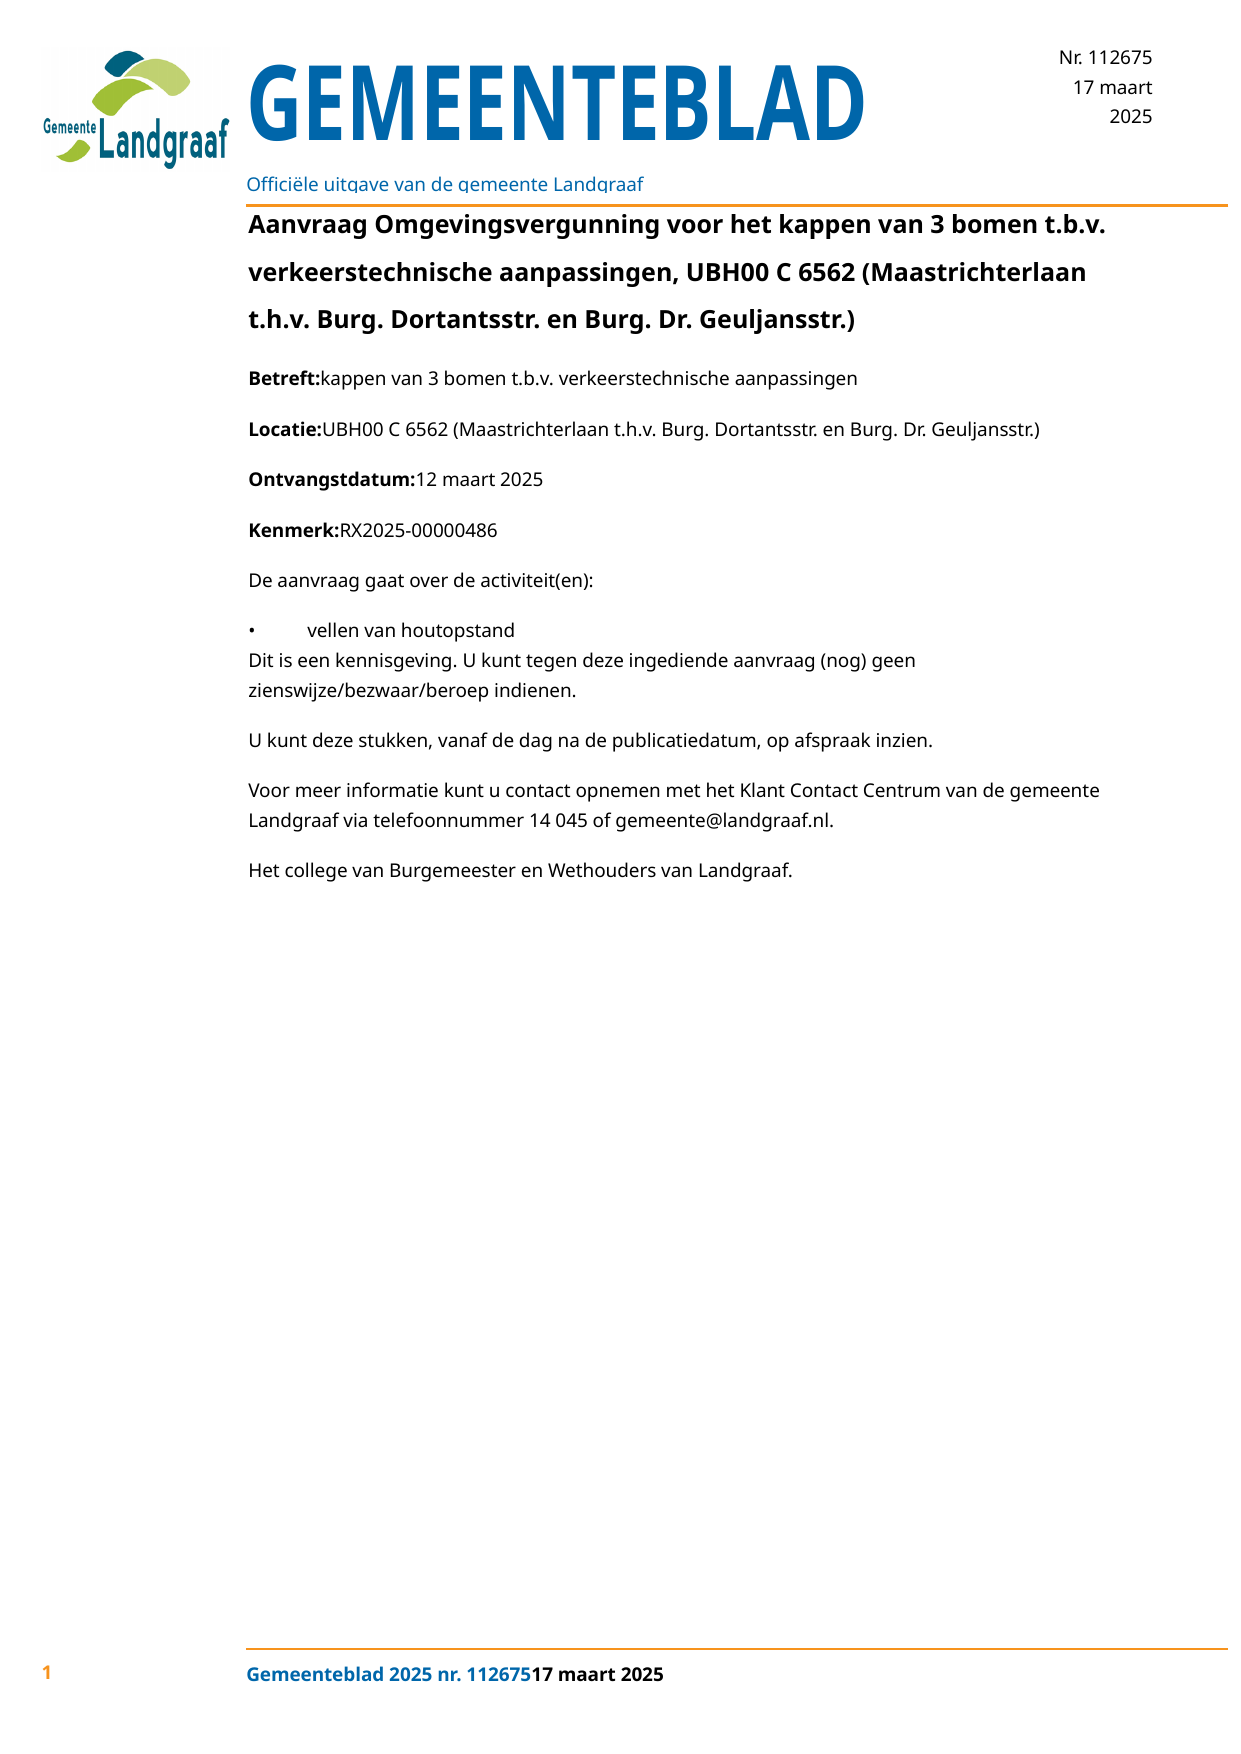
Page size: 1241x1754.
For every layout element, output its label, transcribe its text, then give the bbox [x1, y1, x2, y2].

text Voor meer informatie kunt u contact opnemen met het Klant Contact Centrum van de gemeente Landgraaf via telefoonnummer 14 045 of gemeente@landgraaf.nl. [248, 778, 1152, 833]
text Betreft:kappen van 3 bomen t.b.v. verkeerstechnische aanpassingen [248, 366, 1152, 391]
text Dit is een kennisgeving. U kunt tegen deze ingediende aanvraag (nog) geen zienswijze/bezwaar/beroep indienen. [248, 647, 1152, 702]
text U kunt deze stukken, vanaf de dag na de publicatiedatum, op afspraak inzien. [248, 727, 1152, 753]
text Kenmerk:RX2025-00000486 [248, 517, 1152, 542]
list vellen van houtopstand [248, 618, 1152, 643]
text Aanvraag Omgevingsvergunning voor het kappen van 3 bomen t.b.v. verkeerstechnische aanpassingen, UBH00 C 6562 (Maastrichterlaan t.h.v. Burg. Dortantsstr. en Burg. Dr. Geuljansstr.) [248, 207, 1152, 336]
text Het college van Burgemeester en Wethouders van Landgraaf. [248, 858, 1152, 883]
text De aanvraag gaat over de activiteit(en): [248, 567, 1152, 593]
picture [41, 47, 231, 172]
text Ontvangstdatum:12 maart 2025 [248, 466, 1152, 492]
text Locatie:UBH00 C 6562 (Maastrichterlaan t.h.v. Burg. Dortantsstr. en Burg. Dr. Geuljansstr.) [248, 416, 1152, 442]
